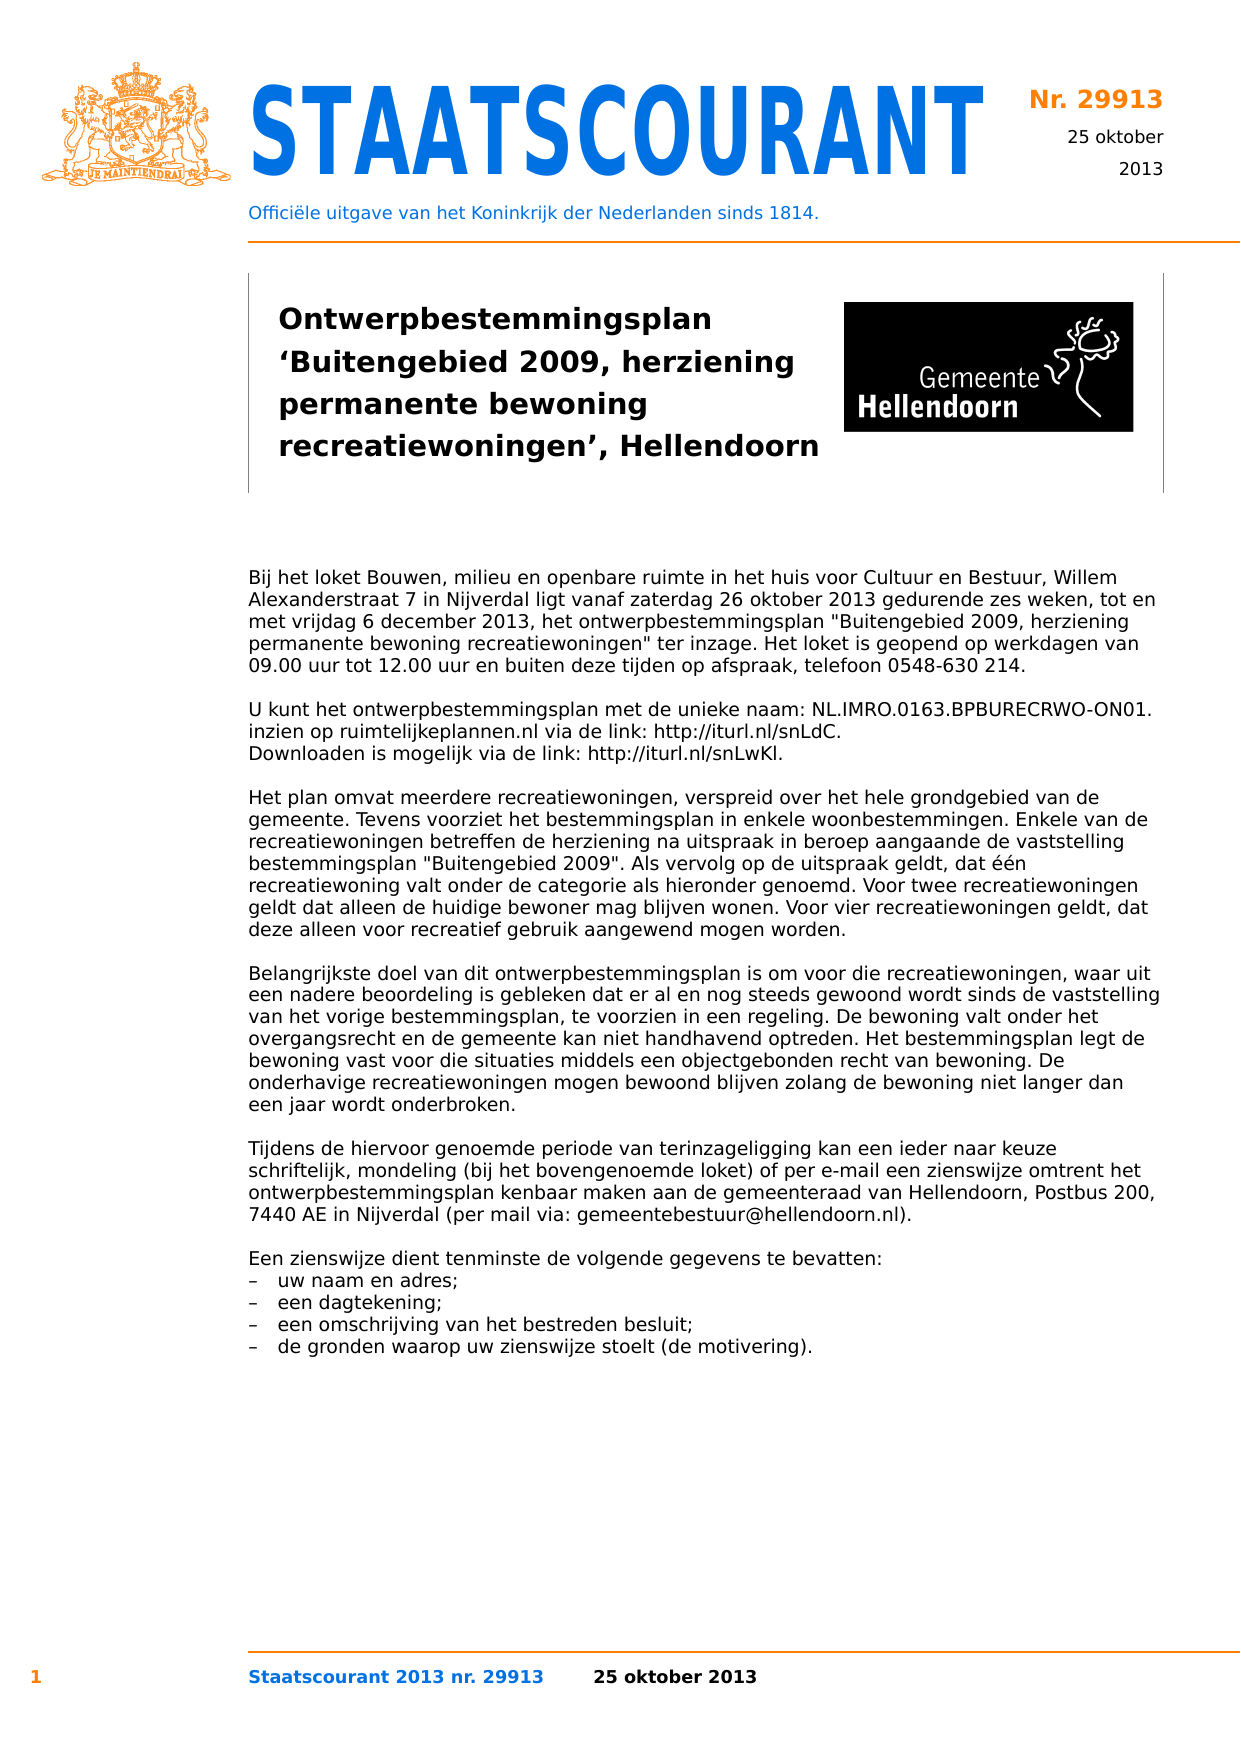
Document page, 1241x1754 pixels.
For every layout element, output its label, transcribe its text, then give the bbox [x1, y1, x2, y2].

table_header STAATSCOURANT [248, 62, 998, 203]
text Bij het loket Bouwen, milieu en openbare ruimte in het huis voor Cultuur en Bestuur, Willem Alexanderstraat 7 in Nijverdal ligt vanaf zaterdag 26 oktober 2013 gedurende zes weken, tot en met vrijdag 6 december 2013, het ontwerpbestemmingsplan "Buitengebied 2009, herziening permanente bewoning recreatiewoningen" ter inzage. Het loket is geopend op werkdagen van 09.00 uur tot 12.00 uur en buiten deze tijden op afspraak, telefoon 0548-630 214. [248, 567, 1163, 677]
text – de gronden waarop uw zienswijze stoelt (de motivering). [248, 1336, 1163, 1358]
table_header [25, 62, 248, 241]
text – een dagtekening; [248, 1292, 1163, 1314]
picture [41, 62, 231, 186]
table_header Nr. 29913 [998, 62, 1240, 121]
text – een omschrijving van het bestreden besluit; [248, 1314, 1163, 1336]
table_cell 25 oktober [998, 121, 1240, 153]
text Een zienswijze dient tenminste de volgende gegevens te bevatten: [248, 1248, 1163, 1270]
table_cell 2013 [998, 153, 1240, 203]
picture [844, 302, 1134, 433]
subtitle Ontwerpbestemmingsplan ‘Buitengebied 2009, herziening permanente bewoning recreatiewoningen’, Hellendoorn [249, 273, 1163, 493]
text Tijdens de hiervoor genoemde periode van terinzageligging kan een ieder naar keuze schriftelijk, mondeling (bij het bovengenoemde loket) of per e-mail een zienswijze omtrent het ontwerpbestemmingsplan kenbaar maken aan de gemeenteraad van Hellendoorn, Postbus 200, 7440 AE in Nijverdal (per mail via: gemeentebestuur@hellendoorn.nl). [248, 1138, 1163, 1226]
text U kunt het ontwerpbestemmingsplan met de unieke naam: NL.IMRO.0163.BPBURECRWO-ON01. inzien op ruimtelijkeplannen.nl via de link: http://iturl.nl/snLdC. [248, 699, 1163, 743]
text – uw naam en adres; [248, 1270, 1163, 1292]
text Downloaden is mogelijk via de link: http://iturl.nl/snLwKl. [248, 743, 1163, 765]
table_cell Officiële uitgave van het Koninkrijk der Nederlanden sinds 1814. [248, 203, 1240, 241]
text Belangrijkste doel van dit ontwerpbestemmingsplan is om voor die recreatiewoningen, waar uit een nadere beoordeling is gebleken dat er al en nog steeds gewoond wordt sinds de vaststelling van het vorige bestemmingsplan, te voorzien in een regeling. De bewoning valt onder het overgangsrecht en de gemeente kan niet handhavend optreden. Het bestemmingsplan legt de bewoning vast voor die situaties middels een objectgebonden recht van bewoning. De onderhavige recreatiewoningen mogen bewoond blijven zolang de bewoning niet langer dan een jaar wordt onderbroken. [248, 962, 1163, 1116]
text Het plan omvat meerdere recreatiewoningen, verspreid over het hele grondgebied van de gemeente. Tevens voorziet het bestemmingsplan in enkele woonbestemmingen. Enkele van de recreatiewoningen betreffen de herziening na uitspraak in beroep aangaande de vaststelling bestemmingsplan "Buitengebied 2009". Als vervolg op de uitspraak geldt, dat één recreatiewoning valt onder de categorie als hieronder genoemd. Voor twee recreatiewoningen geldt dat alleen de huidige bewoner mag blijven wonen. Voor vier recreatiewoningen geldt, dat deze alleen voor recreatief gebruik aangewend mogen worden. [248, 787, 1163, 941]
